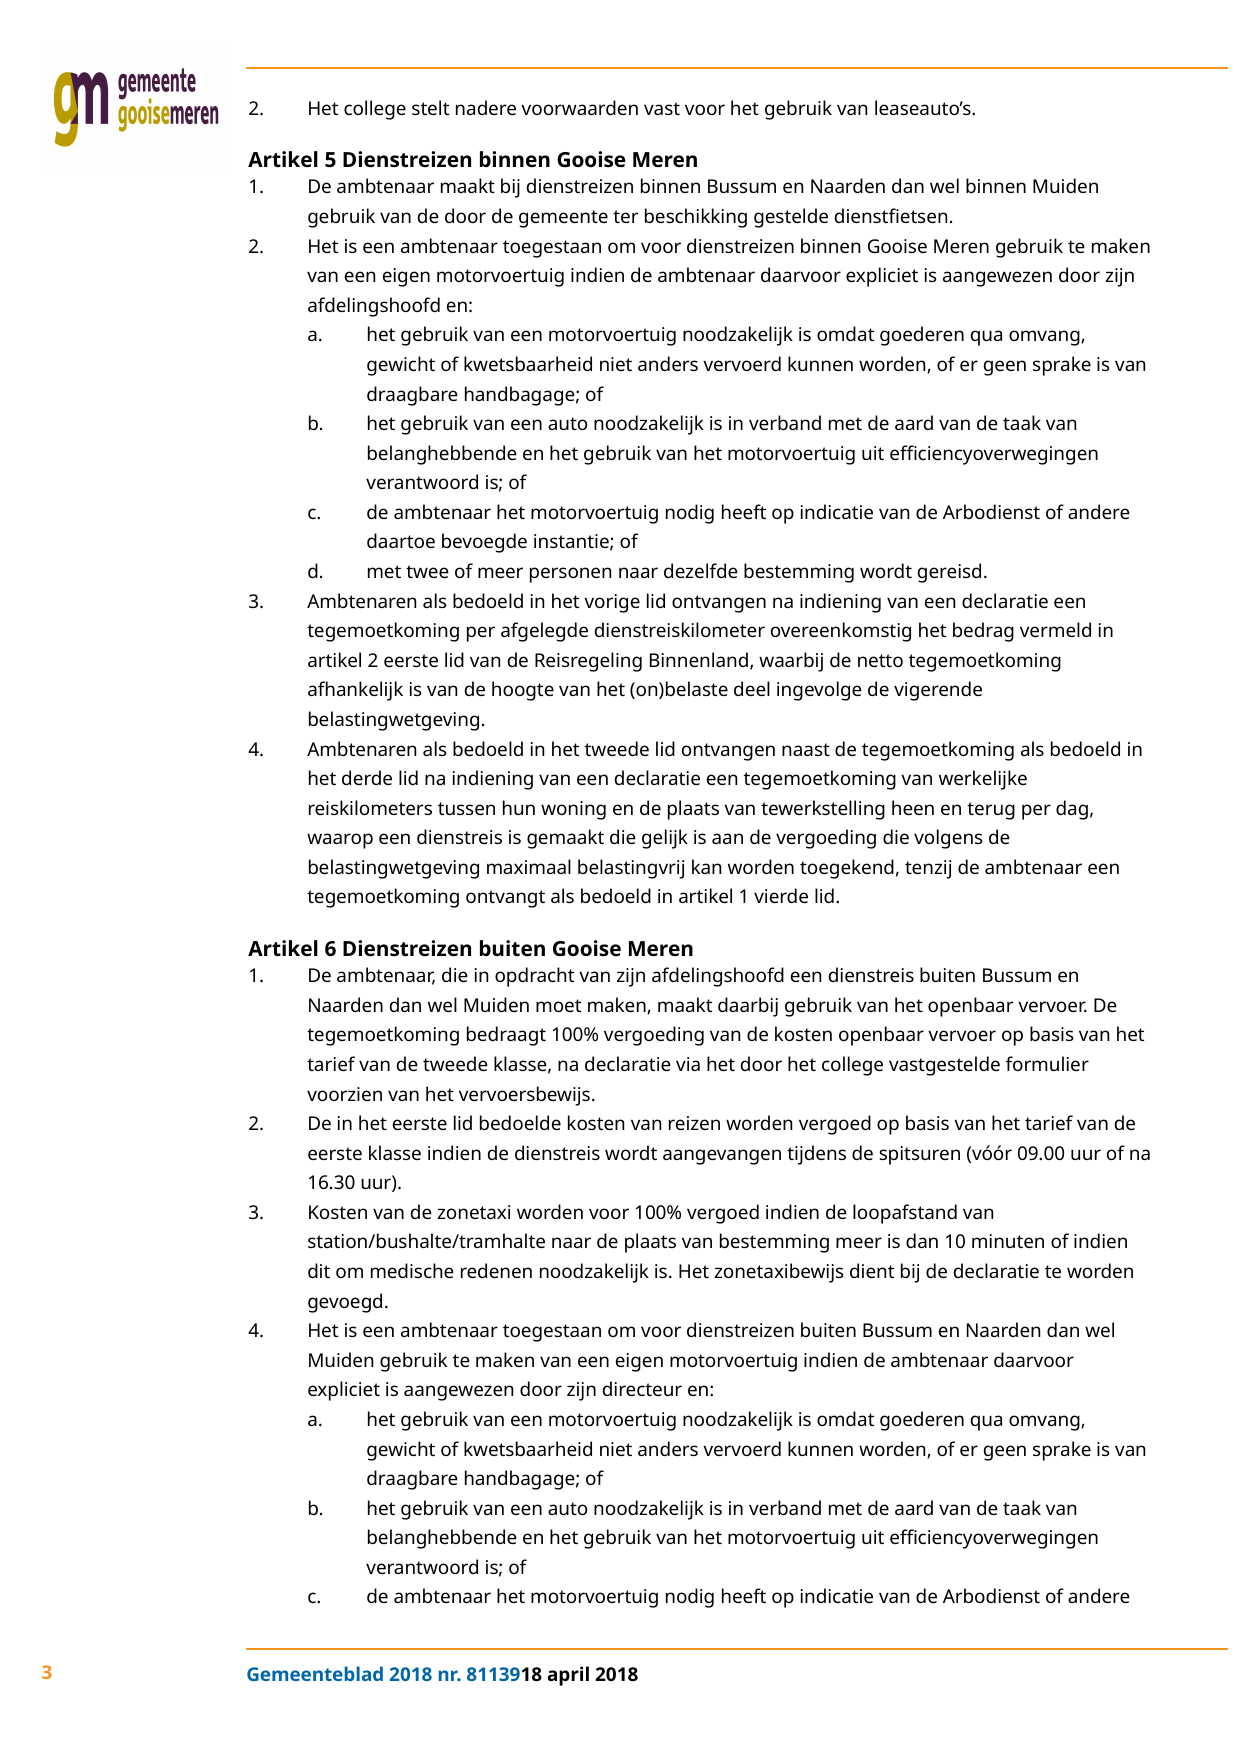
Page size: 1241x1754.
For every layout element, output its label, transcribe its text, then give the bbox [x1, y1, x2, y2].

list de ambtenaar het motorvoertuig nodig heeft op indicatie van de Arbodienst of andere [307, 1584, 1152, 1609]
list Ambtenaren als bedoeld in het tweede lid ontvangen naast de tegemoetkoming als bedoeld in het derde lid na indiening van een declaratie een tegemoetkoming van werkelijke reiskilometers tussen hun woning en de plaats van tewerkstelling heen en terug per dag, waarop een dienstreis is gemaakt die gelijk is aan de vergoeding die volgens de belastingwetgeving maximaal belastingvrij kan worden toegekend, tenzij de ambtenaar een tegemoetkoming ontvangt als bedoeld in artikel 1 vierde lid. [248, 736, 1152, 909]
list De ambtenaar maakt bij dienstreizen binnen Bussum en Naarden dan wel binnen Muiden gebruik van de door de gemeente ter beschikking gestelde dienstfietsen. [248, 174, 1152, 229]
text Artikel 6 Dienstreizen buiten Gooise Meren [248, 934, 1152, 962]
list Het is een ambtenaar toegestaan om voor dienstreizen buiten Bussum en Naarden dan wel Muiden gebruik te maken van een eigen motorvoertuig indien de ambtenaar daarvoor expliciet is aangewezen door zijn directeur en: [248, 1317, 1152, 1402]
list het gebruik van een auto noodzakelijk is in verband met de aard van de taak van belanghebbende en het gebruik van het motorvoertuig uit efficiencyoverwegingen verantwoord is; of [307, 410, 1152, 495]
list het gebruik van een motorvoertuig noodzakelijk is omdat goederen qua omvang, gewicht of kwetsbaarheid niet anders vervoerd kunnen worden, of er geen sprake is van draagbare handbagage; of [307, 1406, 1152, 1491]
picture [41, 47, 231, 172]
list De ambtenaar, die in opdracht van zijn afdelingshoofd een dienstreis buiten Bussum en Naarden dan wel Muiden moet maken, maakt daarbij gebruik van het openbaar vervoer. De tegemoetkoming bedraagt 100% vergoeding van de kosten openbaar vervoer op basis van het tarief van de tweede klasse, na declaratie via het door het college vastgestelde formulier voorzien van het vervoersbewijs. [248, 962, 1152, 1107]
list Ambtenaren als bedoeld in het vorige lid ontvangen na indiening van een declaratie een tegemoetkoming per afgelegde dienstreiskilometer overeenkomstig het bedrag vermeld in artikel 2 eerste lid van de Reisregeling Binnenland, waarbij de netto tegemoetkoming afhankelijk is van de hoogte van het (on)belaste deel ingevolge de vigerende belastingwetgeving. [248, 588, 1152, 732]
list Het is een ambtenaar toegestaan om voor dienstreizen binnen Gooise Meren gebruik te maken van een eigen motorvoertuig indien de ambtenaar daarvoor expliciet is aangewezen door zijn afdelingshoofd en: [248, 233, 1152, 318]
list de ambtenaar het motorvoertuig nodig heeft op indicatie van de Arbodienst of andere daartoe bevoegde instantie; of [307, 499, 1152, 554]
list Het college stelt nadere voorwaarden vast voor het gebruik van leaseauto’s. [248, 95, 1152, 121]
text Artikel 5 Dienstreizen binnen Gooise Meren [248, 145, 1152, 174]
list Kosten van de zonetaxi worden voor 100% vergoed indien de loopafstand van station/bushalte/tramhalte naar de plaats van bestemming meer is dan 10 minuten of indien dit om medische redenen noodzakelijk is. Het zonetaxibewijs dient bij de declaratie te worden gevoegd. [248, 1199, 1152, 1314]
list het gebruik van een motorvoertuig noodzakelijk is omdat goederen qua omvang, gewicht of kwetsbaarheid niet anders vervoerd kunnen worden, of er geen sprake is van draagbare handbagage; of [307, 322, 1152, 406]
list met twee of meer personen naar dezelfde bestemming wordt gereisd. [307, 558, 1152, 584]
list De in het eerste lid bedoelde kosten van reizen worden vergoed op basis van het tarief van de eerste klasse indien de dienstreis wordt aangevangen tijdens de spitsuren (vóór 09.00 uur of na 16.30 uur). [248, 1110, 1152, 1195]
list het gebruik van een auto noodzakelijk is in verband met de aard van de taak van belanghebbende en het gebruik van het motorvoertuig uit efficiencyoverwegingen verantwoord is; of [307, 1495, 1152, 1580]
